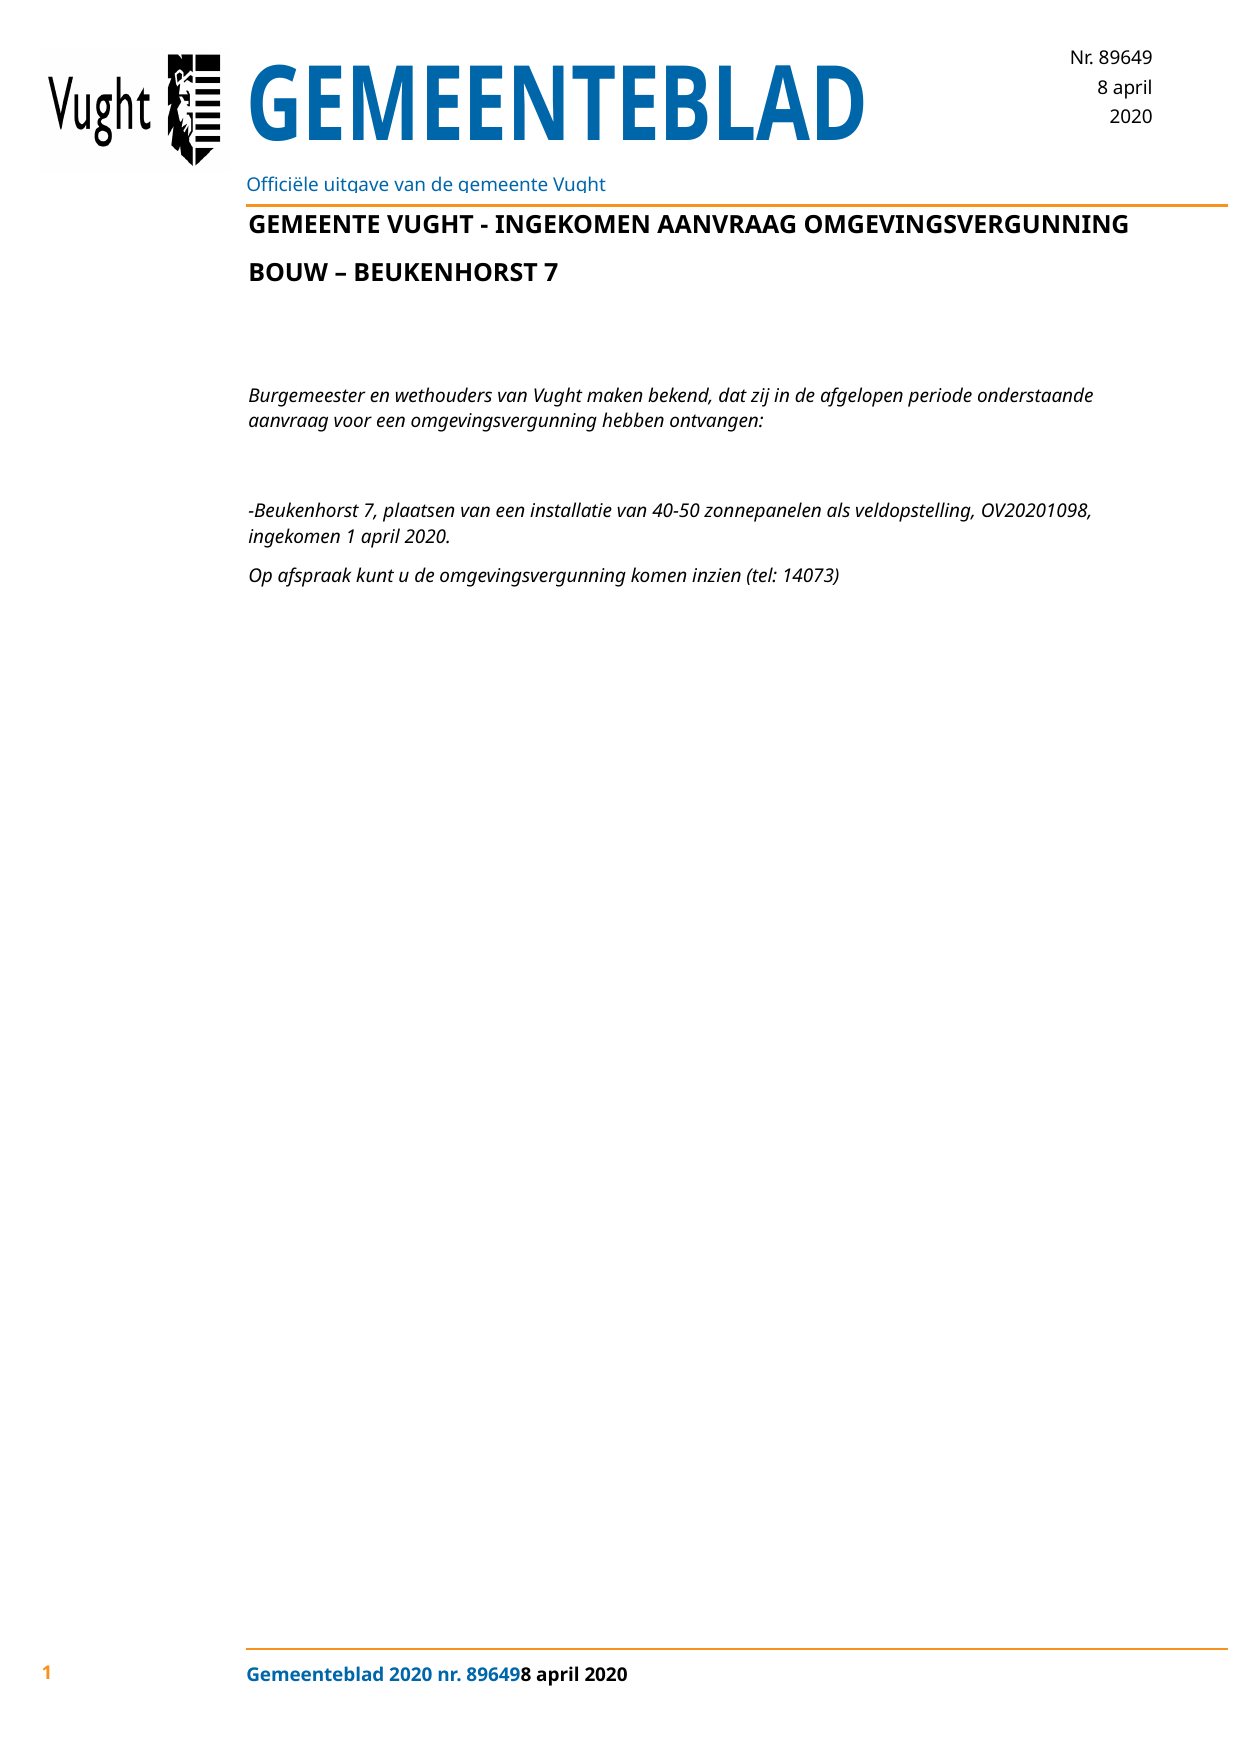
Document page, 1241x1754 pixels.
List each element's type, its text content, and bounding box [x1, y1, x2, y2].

text Burgemeester en wethouders van Vught maken bekend, dat zij in de afgelopen periode onderstaande aanvraag voor een omgevingsvergunning hebben ontvangen: [248, 382, 1152, 433]
text Op afspraak kunt u de omgevingsvergunning komen inzien (tel: 14073) [248, 562, 1152, 588]
picture [41, 47, 231, 172]
text GEMEENTE VUGHT - INGEKOMEN AANVRAAG OMGEVINGSVERGUNNING BOUW – BEUKENHORST 7 [248, 207, 1152, 288]
text -Beukenhorst 7, plaatsen van een installatie van 40-50 zonnepanelen als veldopstelling, OV20201098, ingekomen 1 april 2020. [248, 497, 1152, 549]
